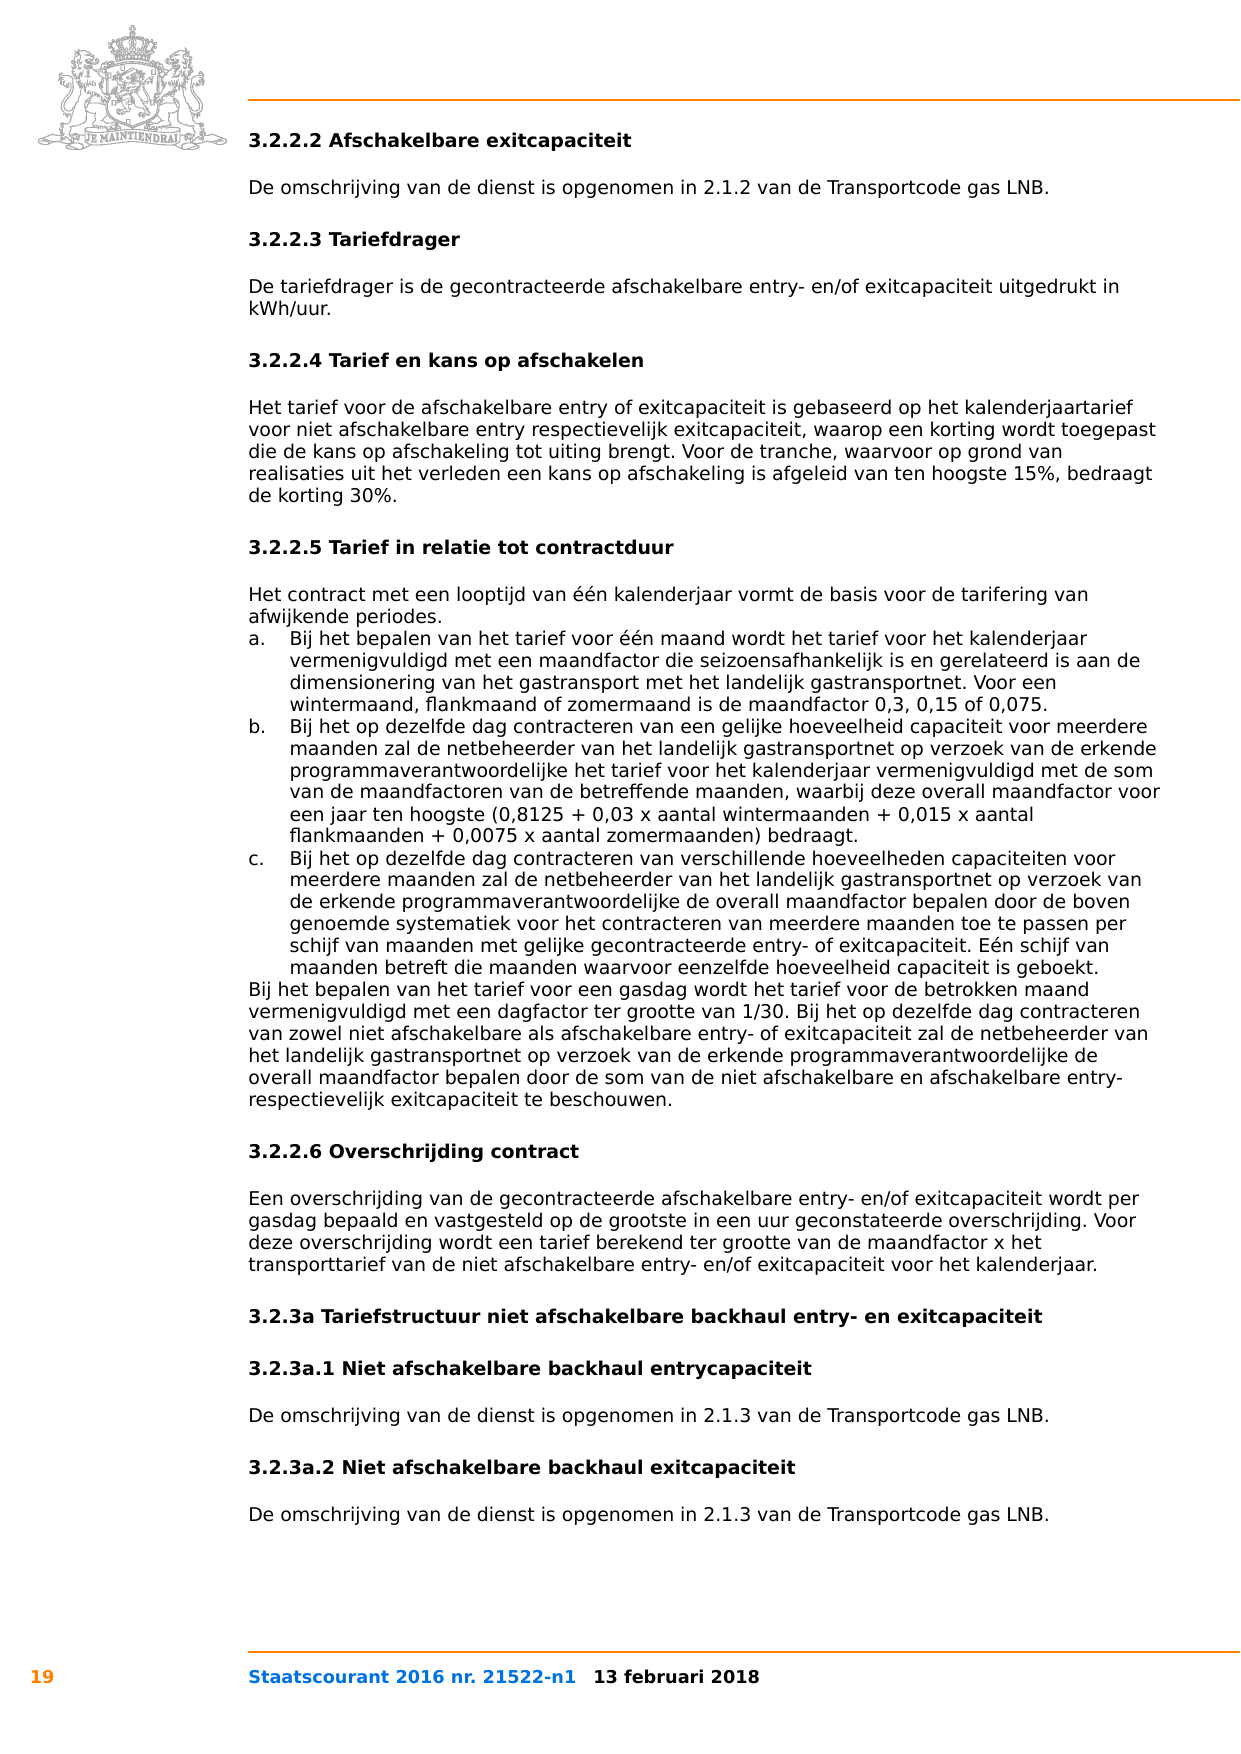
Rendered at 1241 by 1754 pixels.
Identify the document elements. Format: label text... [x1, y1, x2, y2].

subtitle 3.2.2.3 Tariefdrager [248, 229, 1163, 251]
picture [38, 25, 227, 150]
subtitle 3.2.2.6 Overschrijding contract [248, 1141, 1163, 1163]
text c. Bij het op dezelfde dag contracteren van verschillende hoeveelheden capaciteiten voor meerdere maanden zal de netbeheerder van het landelijk gastransportnet op verzoek van de erkende programmaverantwoordelijke de overall maandfactor bepalen door de boven genoemde systematiek voor het contracteren van meerdere maanden toe te passen per schijf van maanden met gelijke gecontracteerde entry- of exitcapaciteit. Eén schijf van maanden betreft die maanden waarvoor eenzelfde hoeveelheid capaciteit is geboekt. [248, 847, 1163, 979]
subtitle 3.2.2.4 Tarief en kans op afschakelen [248, 350, 1163, 372]
text De omschrijving van de dienst is opgenomen in 2.1.3 van de Transportcode gas LNB. [248, 1504, 1163, 1526]
subtitle 3.2.2.2 Afschakelbare exitcapaciteit [248, 130, 1163, 152]
text Het contract met een looptijd van één kalenderjaar vormt de basis voor de tarifering van afwijkende periodes. [248, 584, 1163, 628]
text Een overschrijding van de gecontracteerde afschakelbare entry- en/of exitcapaciteit wordt per gasdag bepaald en vastgesteld op de grootste in een uur geconstateerde overschrijding. Voor deze overschrijding wordt een tarief berekend ter grootte van de maandfactor x het transporttarief van de niet afschakelbare entry- en/of exitcapaciteit voor het kalenderjaar. [248, 1188, 1163, 1276]
text De omschrijving van de dienst is opgenomen in 2.1.3 van de Transportcode gas LNB. [248, 1405, 1163, 1427]
text b. Bij het op dezelfde dag contracteren van een gelijke hoeveelheid capaciteit voor meerdere maanden zal de netbeheerder van het landelijk gastransportnet op verzoek van de erkende programmaverantwoordelijke het tarief voor het kalenderjaar vermenigvuldigd met de som van de maandfactoren van de betreffende maanden, waarbij deze overall maandfactor voor een jaar ten hoogste (0,8125 + 0,03 x aantal wintermaanden + 0,015 x aantal flankmaanden + 0,0075 x aantal zomermaanden) bedraagt. [248, 716, 1163, 847]
subtitle 3.2.3a.1 Niet afschakelbare backhaul entrycapaciteit [248, 1358, 1163, 1380]
subtitle 3.2.2.5 Tarief in relatie tot contractduur [248, 537, 1163, 559]
text Bij het bepalen van het tarief voor een gasdag wordt het tarief voor de betrokken maand vermenigvuldigd met een dagfactor ter grootte van 1/30. Bij het op dezelfde dag contracteren van zowel niet afschakelbare als afschakelbare entry- of exitcapaciteit zal de netbeheerder van het landelijk gastransportnet op verzoek van de erkende programmaverantwoordelijke de overall maandfactor bepalen door de som van de niet afschakelbare en afschakelbare entry- respectievelijk exitcapaciteit te beschouwen. [248, 979, 1163, 1111]
text De omschrijving van de dienst is opgenomen in 2.1.2 van de Transportcode gas LNB. [248, 177, 1163, 199]
subtitle 3.2.3a Tariefstructuur niet afschakelbare backhaul entry- en exitcapaciteit [248, 1306, 1163, 1328]
text a. Bij het bepalen van het tarief voor één maand wordt het tarief voor het kalenderjaar vermenigvuldigd met een maandfactor die seizoensafhankelijk is en gerelateerd is aan de dimensionering van het gastransport met het landelijk gastransportnet. Voor een wintermaand, flankmaand of zomermaand is de maandfactor 0,3, 0,15 of 0,075. [248, 628, 1163, 716]
text Het tarief voor de afschakelbare entry of exitcapaciteit is gebaseerd op het kalenderjaartarief voor niet afschakelbare entry respectievelijk exitcapaciteit, waarop een korting wordt toegepast die de kans op afschakeling tot uiting brengt. Voor de tranche, waarvoor op grond van realisaties uit het verleden een kans op afschakeling is afgeleid van ten hoogste 15%, bedraagt de korting 30%. [248, 397, 1163, 507]
text De tariefdrager is de gecontracteerde afschakelbare entry- en/of exitcapaciteit uitgedrukt in kWh/uur. [248, 276, 1163, 320]
subtitle 3.2.3a.2 Niet afschakelbare backhaul exitcapaciteit [248, 1457, 1163, 1479]
